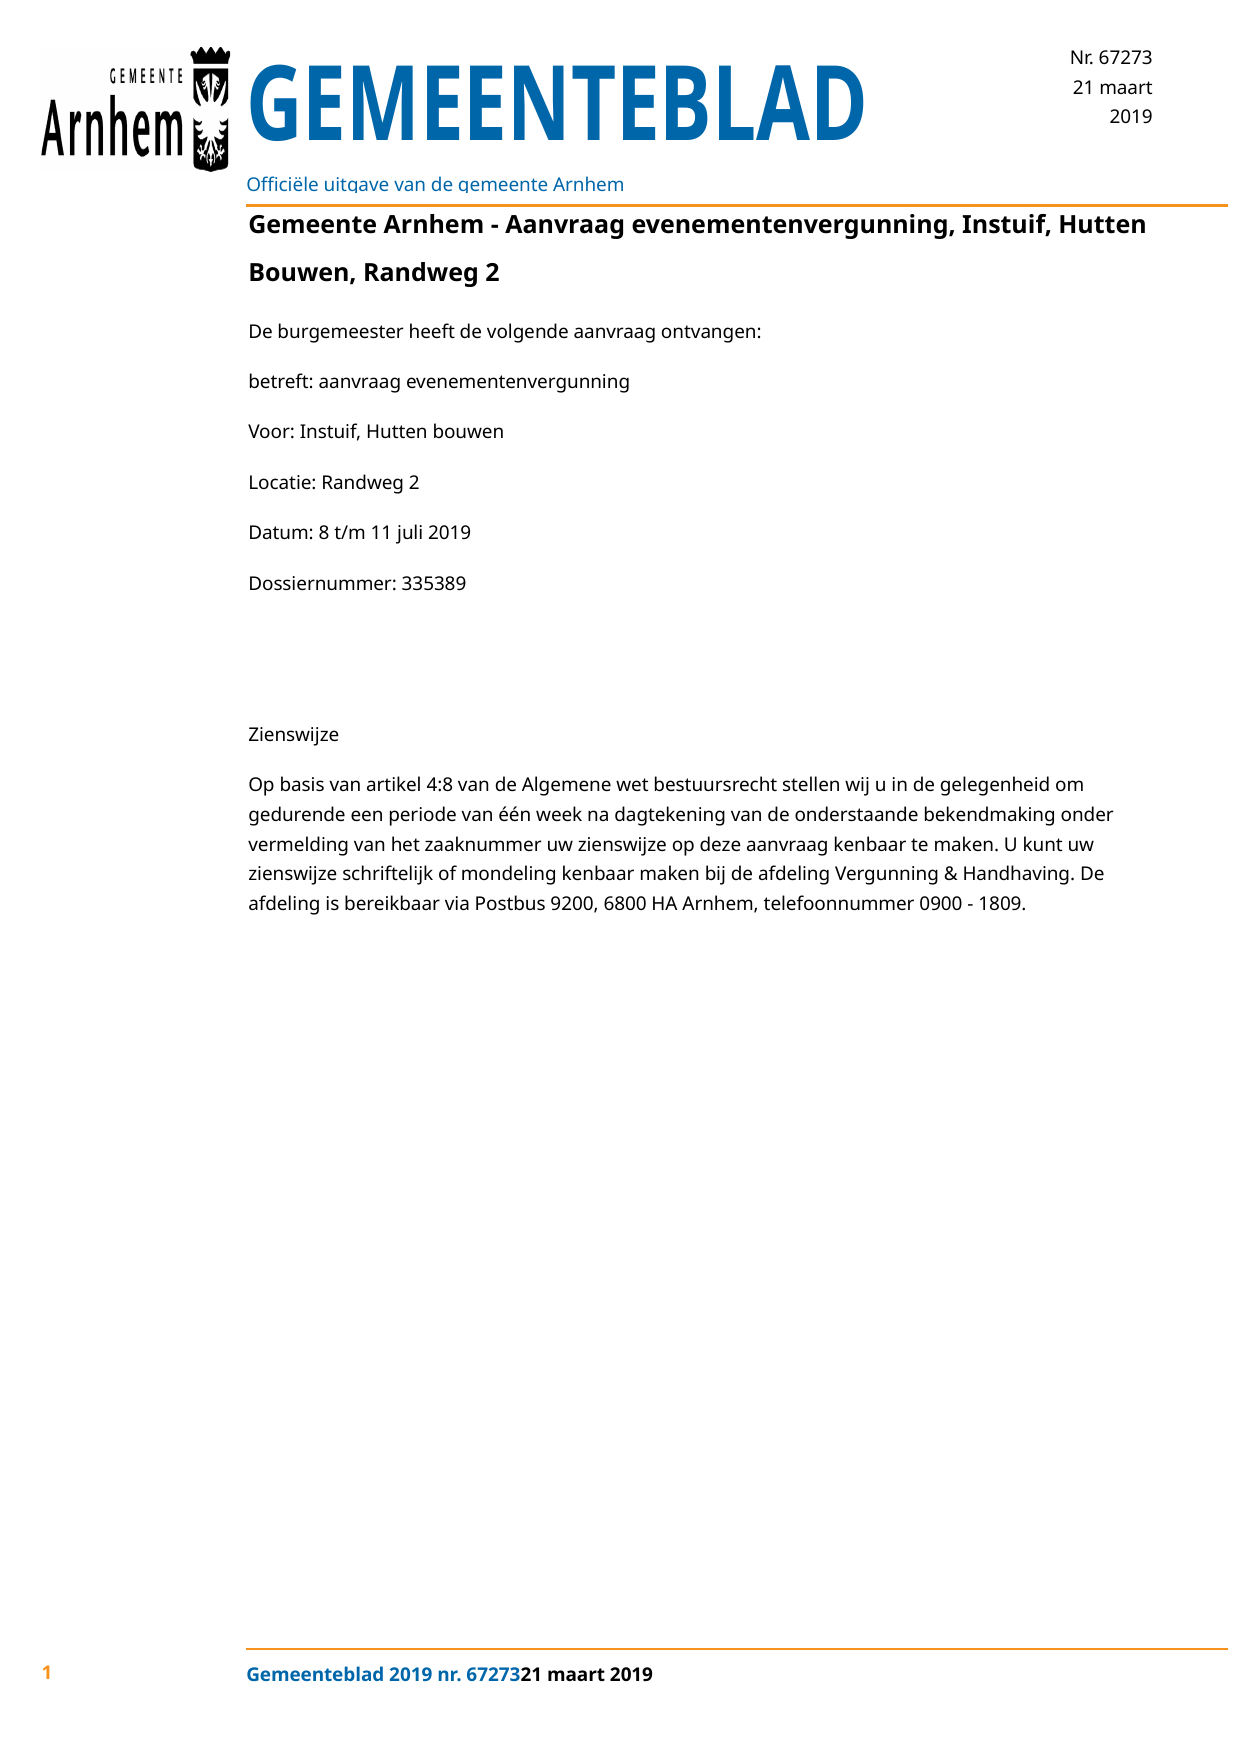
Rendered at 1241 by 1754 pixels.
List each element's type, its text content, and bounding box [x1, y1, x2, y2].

text Locatie: Randweg 2 [248, 469, 1152, 495]
text Datum: 8 t/m 11 juli 2019 [248, 519, 1152, 545]
text Op basis van artikel 4:8 van de Algemene wet bestuursrecht stellen wij u in de gelegenheid om gedurende een periode van één week na dagtekening van de onderstaande bekendmaking onder vermelding van het zaaknummer uw zienswijze op deze aanvraag kenbaar te maken. U kunt uw zienswijze schriftelijk of mondeling kenbaar maken bij de afdeling Vergunning & Handhaving. De afdeling is bereikbaar via Postbus 9200, 6800 HA Arnhem, telefoonnummer 0900 - 1809. [248, 772, 1152, 916]
text Dossiernummer: 335389 [248, 570, 1152, 596]
text Zienswijze [248, 721, 1152, 747]
text De burgemeester heeft de volgende aanvraag ontvangen: [248, 318, 1152, 344]
text betreft: aanvraag evenementenvergunning [248, 368, 1152, 394]
text Voor: Instuif, Hutten bouwen [248, 419, 1152, 444]
text Gemeente Arnhem - Aanvraag evenementenvergunning, Instuif, Hutten Bouwen, Randweg 2 [248, 207, 1152, 288]
picture [41, 47, 231, 172]
